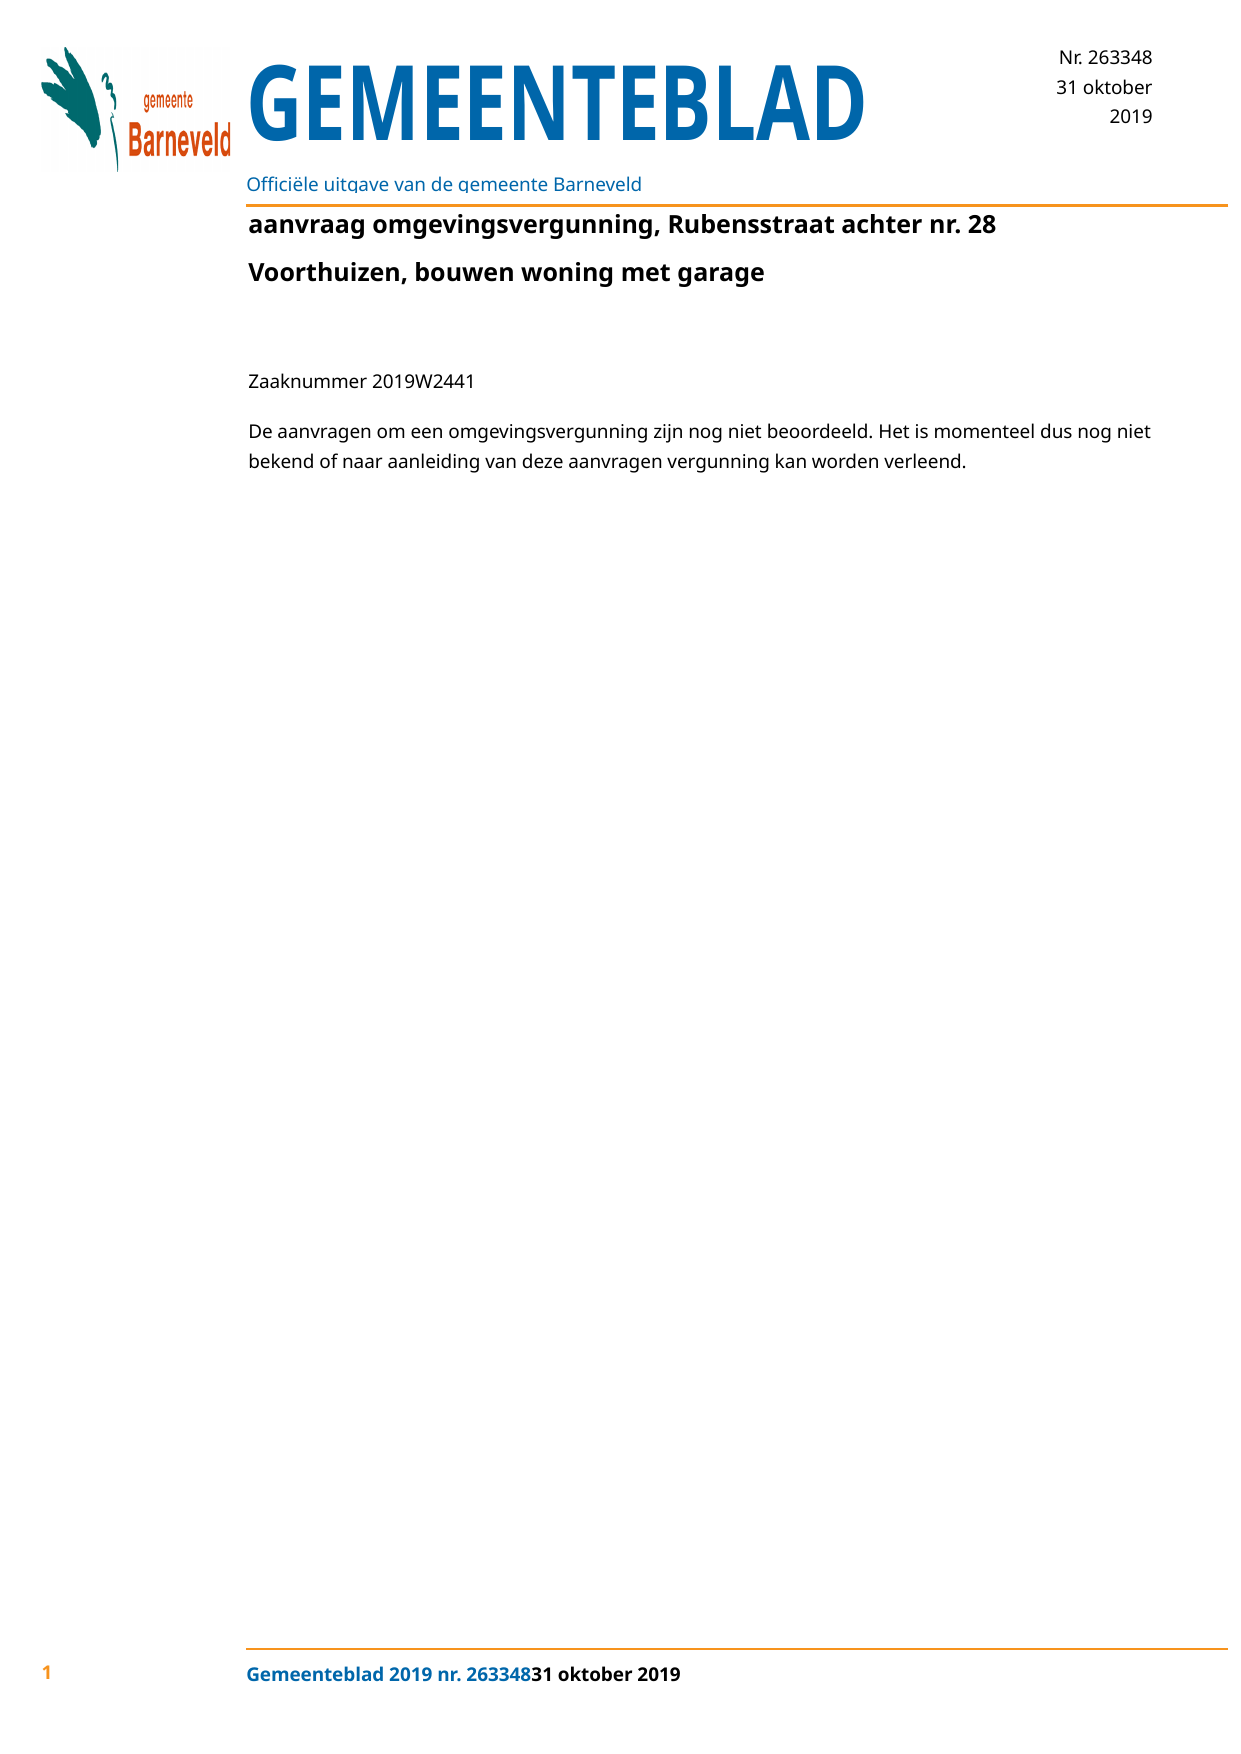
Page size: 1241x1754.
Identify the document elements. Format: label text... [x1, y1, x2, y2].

picture [41, 47, 231, 172]
text De aanvragen om een omgevingsvergunning zijn nog niet beoordeeld. Het is momenteel dus nog niet bekend of naar aanleiding van deze aanvragen vergunning kan worden verleend. [248, 419, 1152, 474]
text Zaaknummer 2019W2441 [248, 368, 1152, 394]
text aanvraag omgevingsvergunning, Rubensstraat achter nr. 28 Voorthuizen, bouwen woning met garage [248, 207, 1152, 288]
